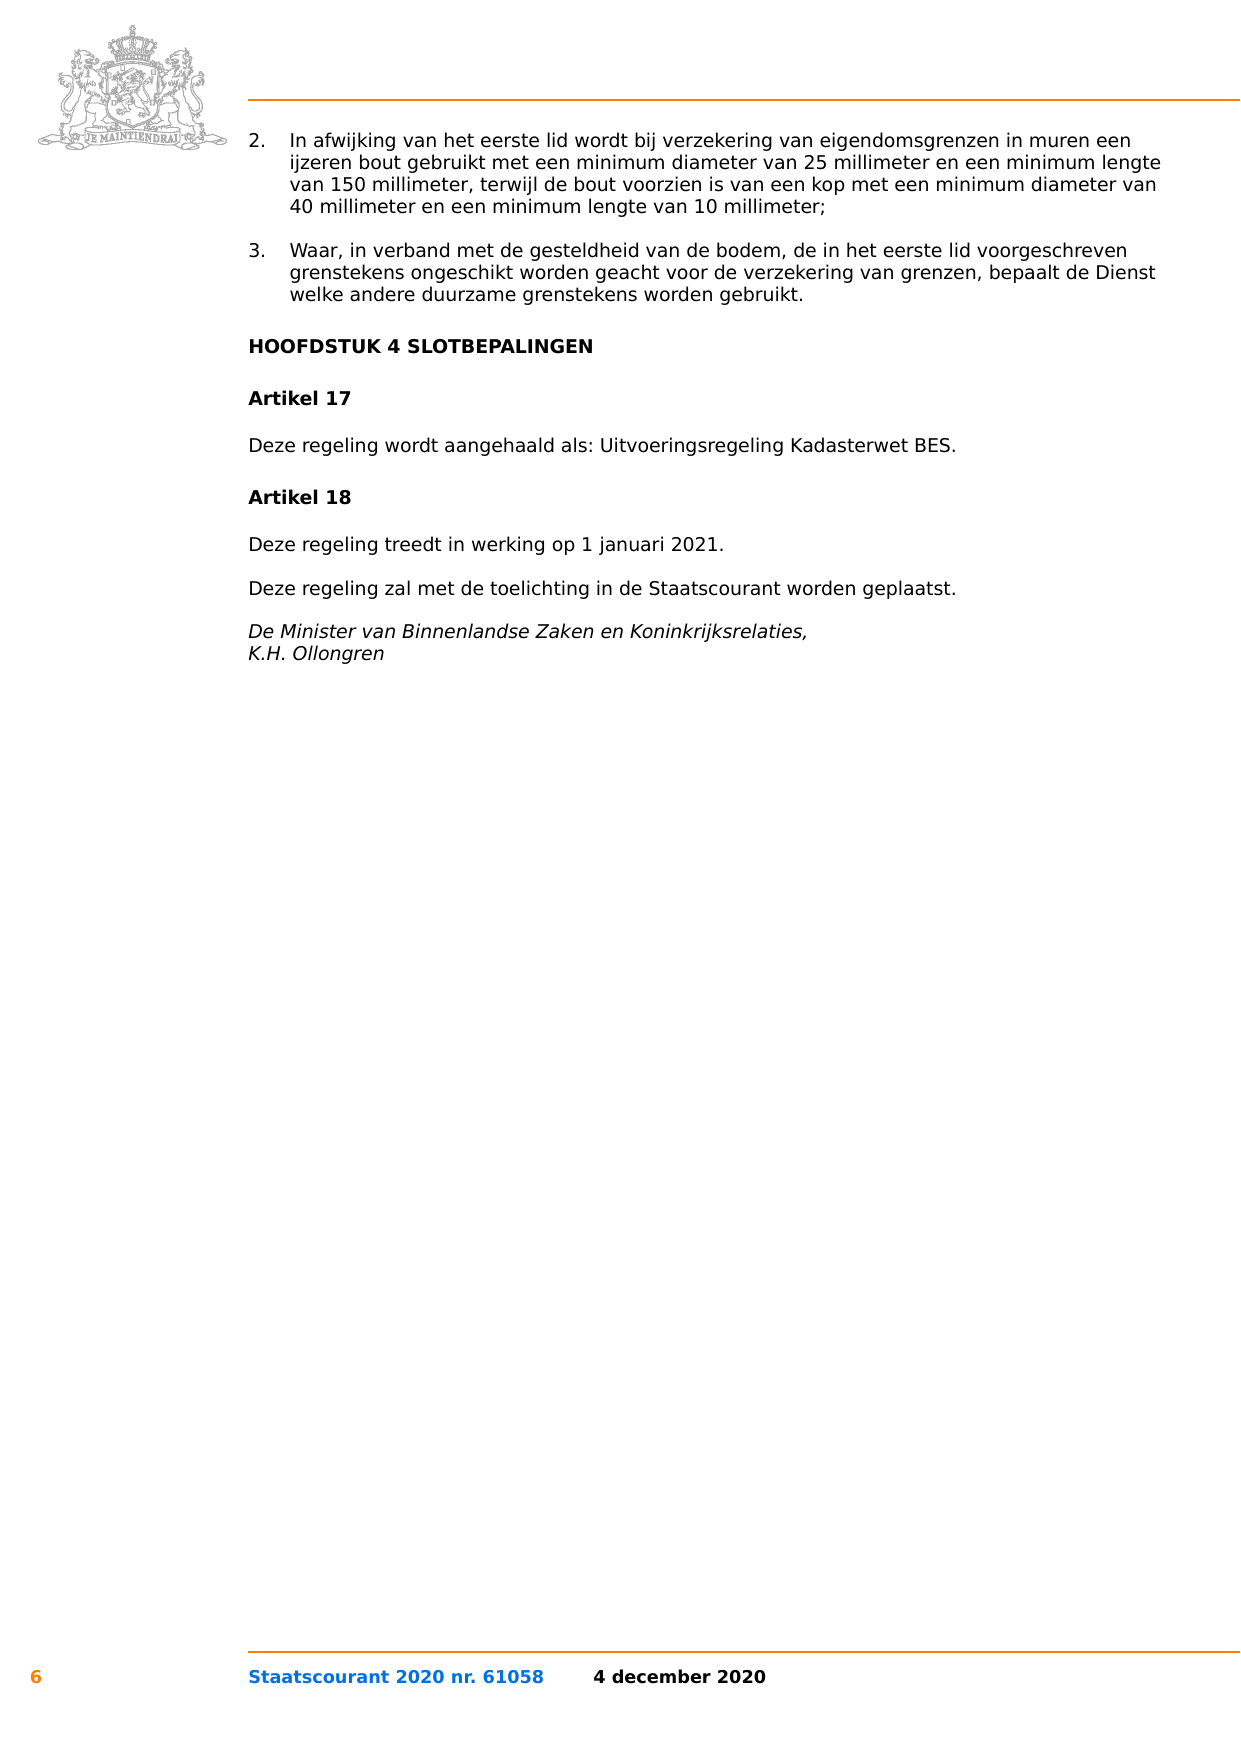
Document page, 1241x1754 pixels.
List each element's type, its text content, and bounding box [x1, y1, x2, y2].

text 2. In afwijking van het eerste lid wordt bij verzekering van eigendomsgrenzen in muren een ijzeren bout gebruikt met een minimum diameter van 25 millimeter en een minimum lengte van 150 millimeter, terwijl de bout voorzien is van een kop met een minimum diameter van 40 millimeter en een minimum lengte van 10 millimeter; [248, 130, 1163, 218]
text 3. Waar, in verband met de gesteldheid van de bodem, de in het eerste lid voorgeschreven grenstekens ongeschikt worden geacht voor de verzekering van grenzen, bepaalt de Dienst welke andere duurzame grenstekens worden gebruikt. [248, 240, 1163, 306]
text Deze regeling wordt aangehaald als: Uitvoeringsregeling Kadasterwet BES. [248, 434, 1163, 457]
subtitle HOOFDSTUK 4 SLOTBEPALINGEN [248, 336, 1163, 358]
subtitle Artikel 17 [248, 388, 1163, 409]
text Deze regeling zal met de toelichting in de Staatscourant worden geplaatst. [248, 577, 1163, 599]
picture [38, 25, 227, 150]
text Deze regeling treedt in werking op 1 januari 2021. [248, 533, 1163, 556]
subtitle Artikel 18 [248, 487, 1163, 508]
text De Minister van Binnenlandse Zaken en Koninkrijksrelaties, K.H. Ollongren [248, 621, 1163, 665]
